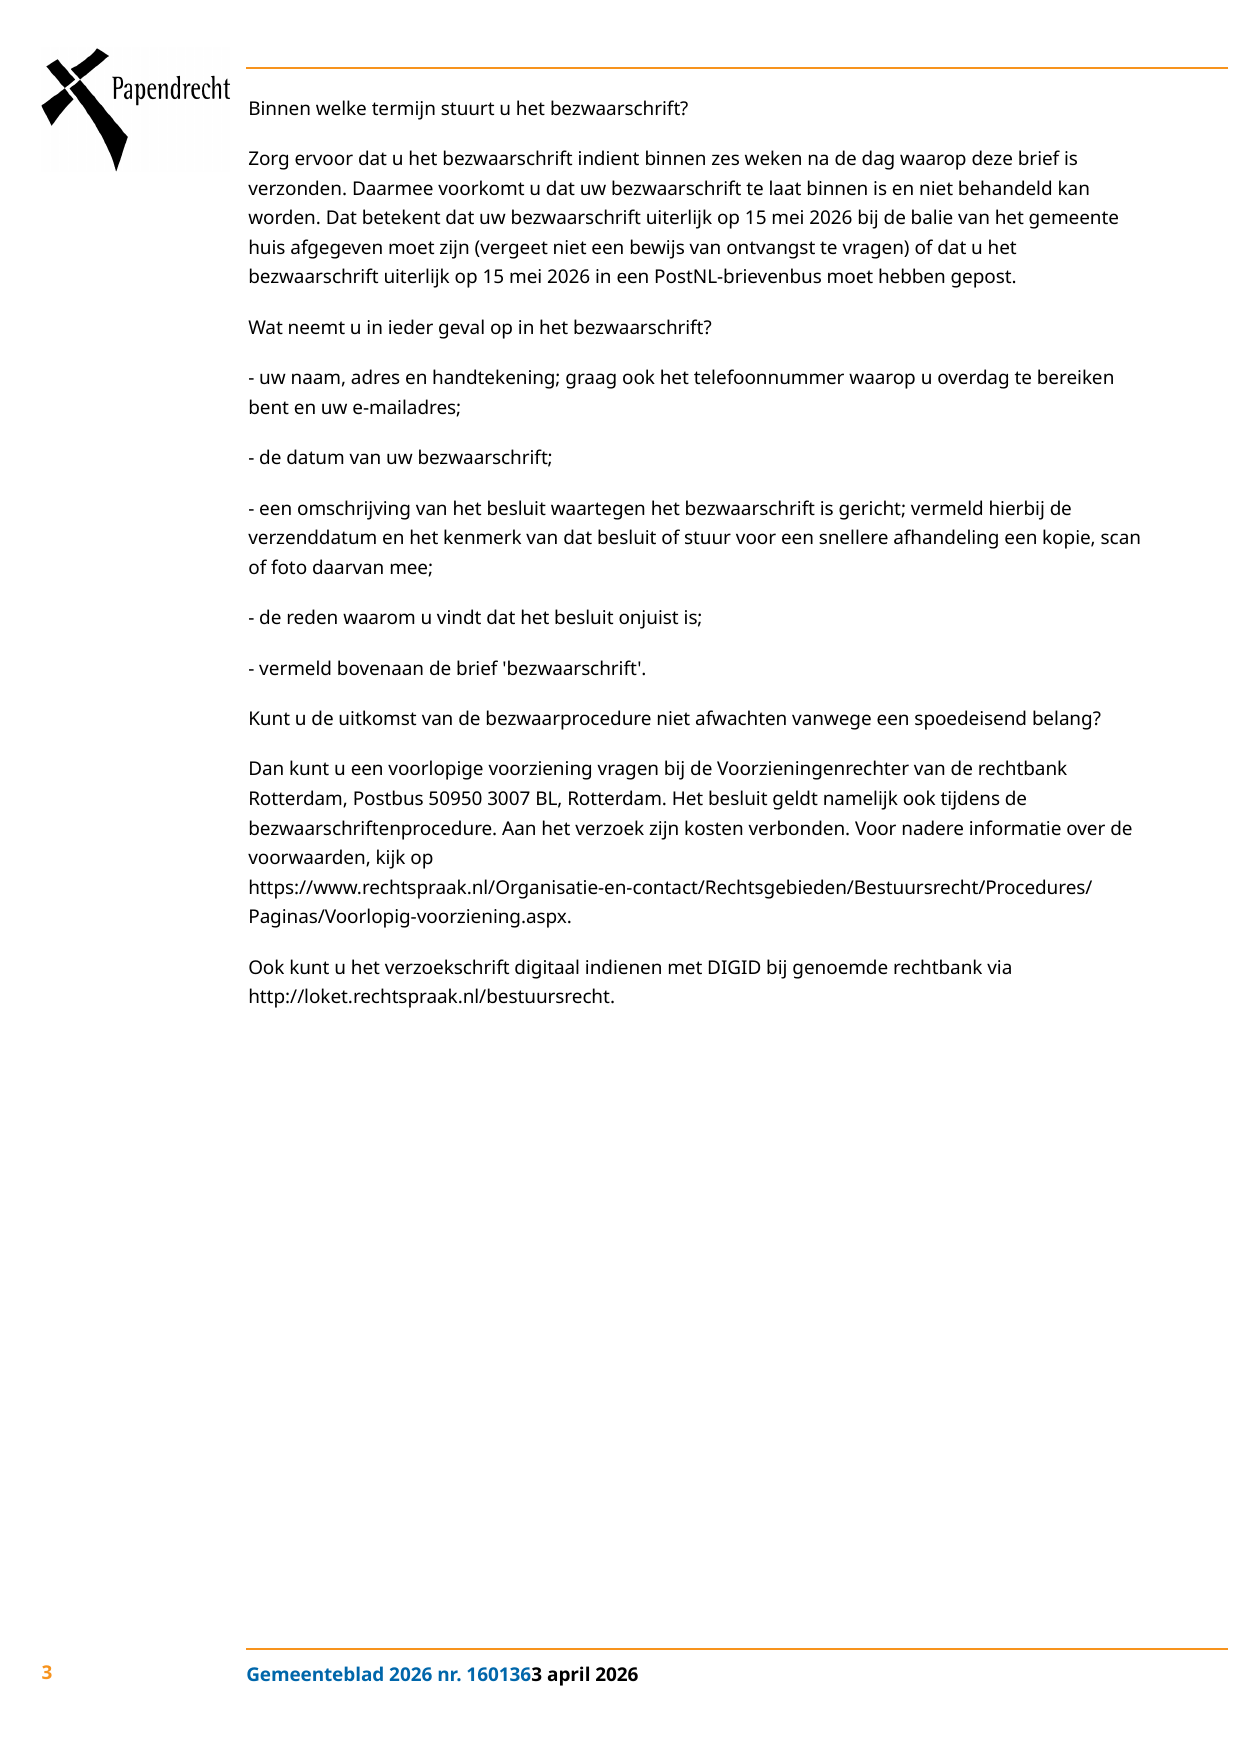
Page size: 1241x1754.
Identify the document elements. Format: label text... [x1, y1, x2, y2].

text Wat neemt u in ieder geval op in het bezwaarschrift? [248, 314, 1152, 340]
text Binnen welke termijn stuurt u het bezwaarschrift? [248, 95, 1152, 121]
text - een omschrijving van het besluit waartegen het bezwaarschrift is gericht; vermeld hierbij de verzenddatum en het kenmerk van dat besluit of stuur voor een snellere afhandeling een kopie, scan of foto daarvan mee; [248, 495, 1152, 580]
text - vermeld bovenaan de brief 'bezwaarschrift'. [248, 655, 1152, 681]
text Zorg ervoor dat u het bezwaarschrift indient binnen zes weken na de dag waarop deze brief is verzonden. Daarmee voorkomt u dat uw bezwaarschrift te laat binnen is en niet behandeld kan worden. Dat betekent dat uw bezwaarschrift uiterlijk op 15 mei 2026 bij de balie van het gemeente huis afgegeven moet zijn (vergeet niet een bewijs van ontvangst te vragen) of dat u het bezwaarschrift uiterlijk op 15 mei 2026 in een PostNL-brievenbus moet hebben gepost. [248, 145, 1152, 289]
text - uw naam, adres en handtekening; graag ook het telefoonnummer waarop u overdag te bereiken bent en uw e-mailadres; [248, 364, 1152, 420]
text - de reden waarom u vindt dat het besluit onjuist is; [248, 604, 1152, 630]
text - de datum van uw bezwaarschrift; [248, 444, 1152, 470]
text Ook kunt u het verzoekschrift digitaal indienen met DIGID bij genoemde rechtbank via http://loket.rechtspraak.nl/bestuursrecht. [248, 954, 1152, 1009]
picture [41, 47, 231, 172]
text Dan kunt u een voorlopige voorziening vragen bij de Voorzieningenrechter van de rechtbank Rotterdam, Postbus 50950 3007 BL, Rotterdam. Het besluit geldt namelijk ook tijdens de bezwaarschriftenprocedure. Aan het verzoek zijn kosten verbonden. Voor nadere informatie over de voorwaarden, kijk op https://www.rechtspraak.nl/Organisatie-en-contact/Rechtsgebieden/Bestuursrecht/Procedures/Paginas/Voorlopig-voorziening.aspx. [248, 756, 1152, 929]
text Kunt u de uitkomst van de bezwaarprocedure niet afwachten vanwege een spoedeisend belang? [248, 705, 1152, 731]
